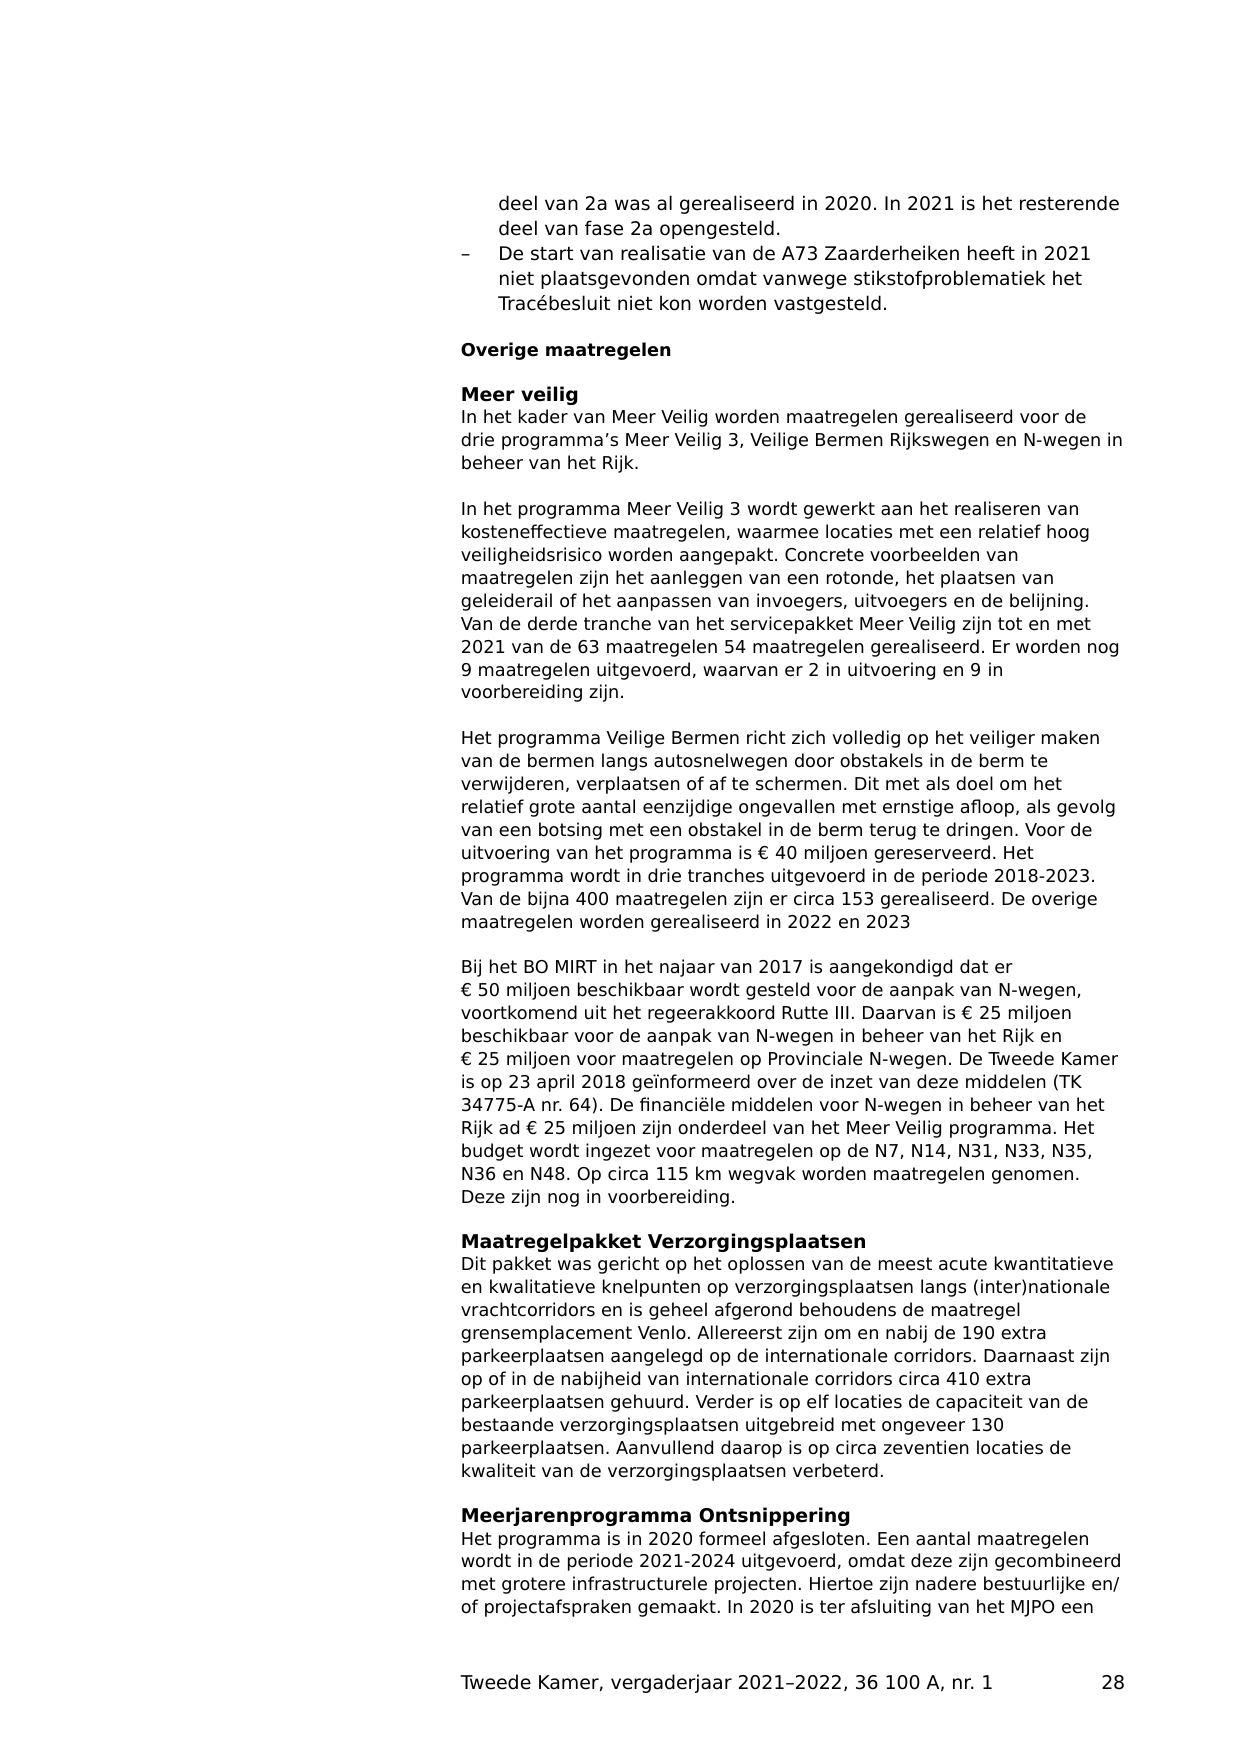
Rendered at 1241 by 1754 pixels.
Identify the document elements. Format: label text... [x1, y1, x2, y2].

text Bij het BO MIRT in het najaar van 2017 is aangekondigd dat er € 50 miljoen beschikbaar wordt gesteld voor de aanpak van N-wegen, voortkomend uit het regeerakkoord Rutte III. Daarvan is € 25 miljoen beschikbaar voor de aanpak van N-wegen in beheer van het Rijk en € 25 miljoen voor maatregelen op Provinciale N-wegen. De Tweede Kamer is op 23 april 2018 geïnformeerd over de inzet van deze middelen (TK 34775-A nr. 64). De financiële middelen voor N-wegen in beheer van het Rijk ad € 25 miljoen zijn onderdeel van het Meer Veilig programma. Het budget wordt ingezet voor maatregelen op de N7, N14, N31, N33, N35, N36 en N48. Op circa 115 km wegvak worden maatregelen genomen. Deze zijn nog in voorbereiding. [461, 956, 1125, 1208]
text Het programma Veilige Bermen richt zich volledig op het veiliger maken van de bermen langs autosnelwegen door obstakels in de berm te verwijderen, verplaatsen of af te schermen. Dit met als doel om het relatief grote aantal eenzijdige ongevallen met ernstige afloop, als gevolg van een botsing met een obstakel in de berm terug te dringen. Voor de uitvoering van het programma is € 40 miljoen gereserveerd. Het programma wordt in drie tranches uitgevoerd in de periode 2018-2023. Van de bijna 400 maatregelen zijn er circa 153 gerealiseerd. De overige maatregelen worden gerealiseerd in 2022 en 2023 [461, 726, 1125, 933]
text In het kader van Meer Veilig worden maatregelen gerealiseerd voor de drie programma’s Meer Veilig 3, Veilige Bermen Rijkswegen en N-wegen in beheer van het Rijk. [461, 406, 1125, 474]
text Dit pakket was gericht op het oplossen van de meest acute kwantitatieve en kwalitatieve knelpunten op verzorgingsplaatsen langs (inter)nationale vrachtcorridors en is geheel afgerond behoudens de maatregel grensemplacement Venlo. Allereerst zijn om en nabij de 190 extra parkeerplaatsen aangelegd op de internationale corridors. Daarnaast zijn op of in de nabijheid van internationale corridors circa 410 extra parkeerplaatsen gehuurd. Verder is op elf locaties de capaciteit van de bestaande verzorgingsplaatsen uitgebreid met ongeveer 130 parkeerplaatsen. Aanvullend daarop is op circa zeventien locaties de kwaliteit van de verzorgingsplaatsen verbeterd. [461, 1252, 1125, 1482]
list De start van realisatie van de A73 Zaarderheiken heeft in 2021 niet plaatsgevonden omdat vanwege stikstofproblematiek het Tracébesluit niet kon worden vastgesteld. [461, 241, 1125, 316]
text Meerjarenprogramma Ontsnippering [461, 1504, 1125, 1527]
text Het programma is in 2020 formeel afgesloten. Een aantal maatregelen wordt in de periode 2021-2024 uitgevoerd, omdat deze zijn gecombineerd met grotere infrastructurele projecten. Hiertoe zijn nadere bestuurlijke en/ of projectafspraken gemaakt. In 2020 is ter afsluiting van het MJPO een [461, 1527, 1125, 1618]
text Overige maatregelen [461, 338, 1125, 361]
text Maatregelpakket Verzorgingsplaatsen [461, 1231, 1125, 1252]
text In het programma Meer Veilig 3 wordt gewerkt aan het realiseren van kosteneffectieve maatregelen, waarmee locaties met een relatief hoog veiligheidsrisico worden aangepakt. Concrete voorbeelden van maatregelen zijn het aanleggen van een rotonde, het plaatsen van geleiderail of het aanpassen van invoegers, uitvoegers en de belijning. Van de derde tranche van het servicepakket Meer Veilig zijn tot en met 2021 van de 63 maatregelen 54 maatregelen gerealiseerd. Er worden nog 9 maatregelen uitgevoerd, waarvan er 2 in uitvoering en 9 in voorbereiding zijn. [461, 497, 1125, 703]
list deel van 2a was al gerealiseerd in 2020. In 2021 is het resterende deel van fase 2a opengesteld. [461, 191, 1125, 241]
text Meer veilig [461, 383, 1125, 406]
